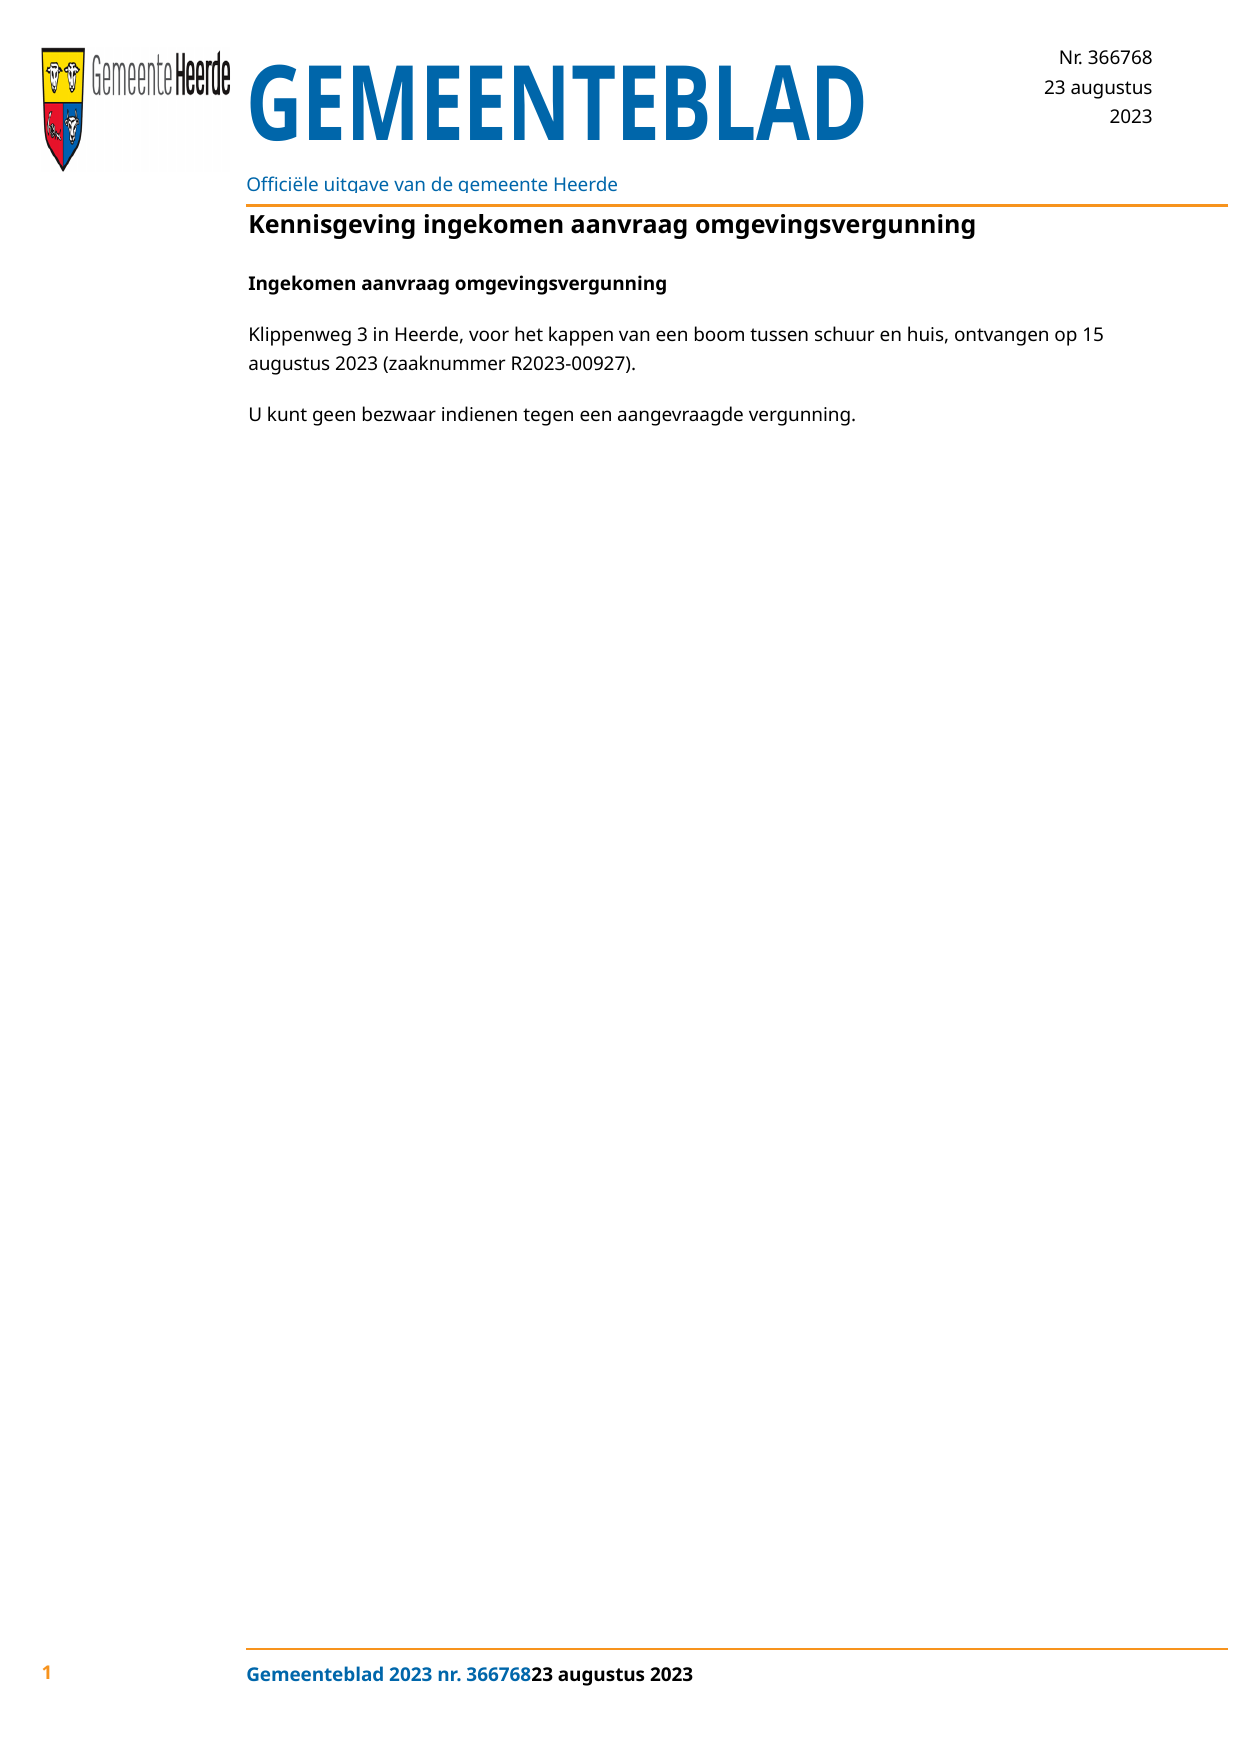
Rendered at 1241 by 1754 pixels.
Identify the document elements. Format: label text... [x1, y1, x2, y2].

picture [41, 47, 231, 172]
text Klippenweg 3 in Heerde, voor het kappen van een boom tussen schuur en huis, ontvangen op 15 augustus 2023 (zaaknummer R2023-00927). [248, 321, 1152, 376]
text Kennisgeving ingekomen aanvraag omgevingsvergunning [248, 207, 1152, 241]
text Ingekomen aanvraag omgevingsvergunning [248, 270, 1152, 296]
text U kunt geen bezwaar indienen tegen een aangevraagde vergunning. [248, 401, 1152, 426]
